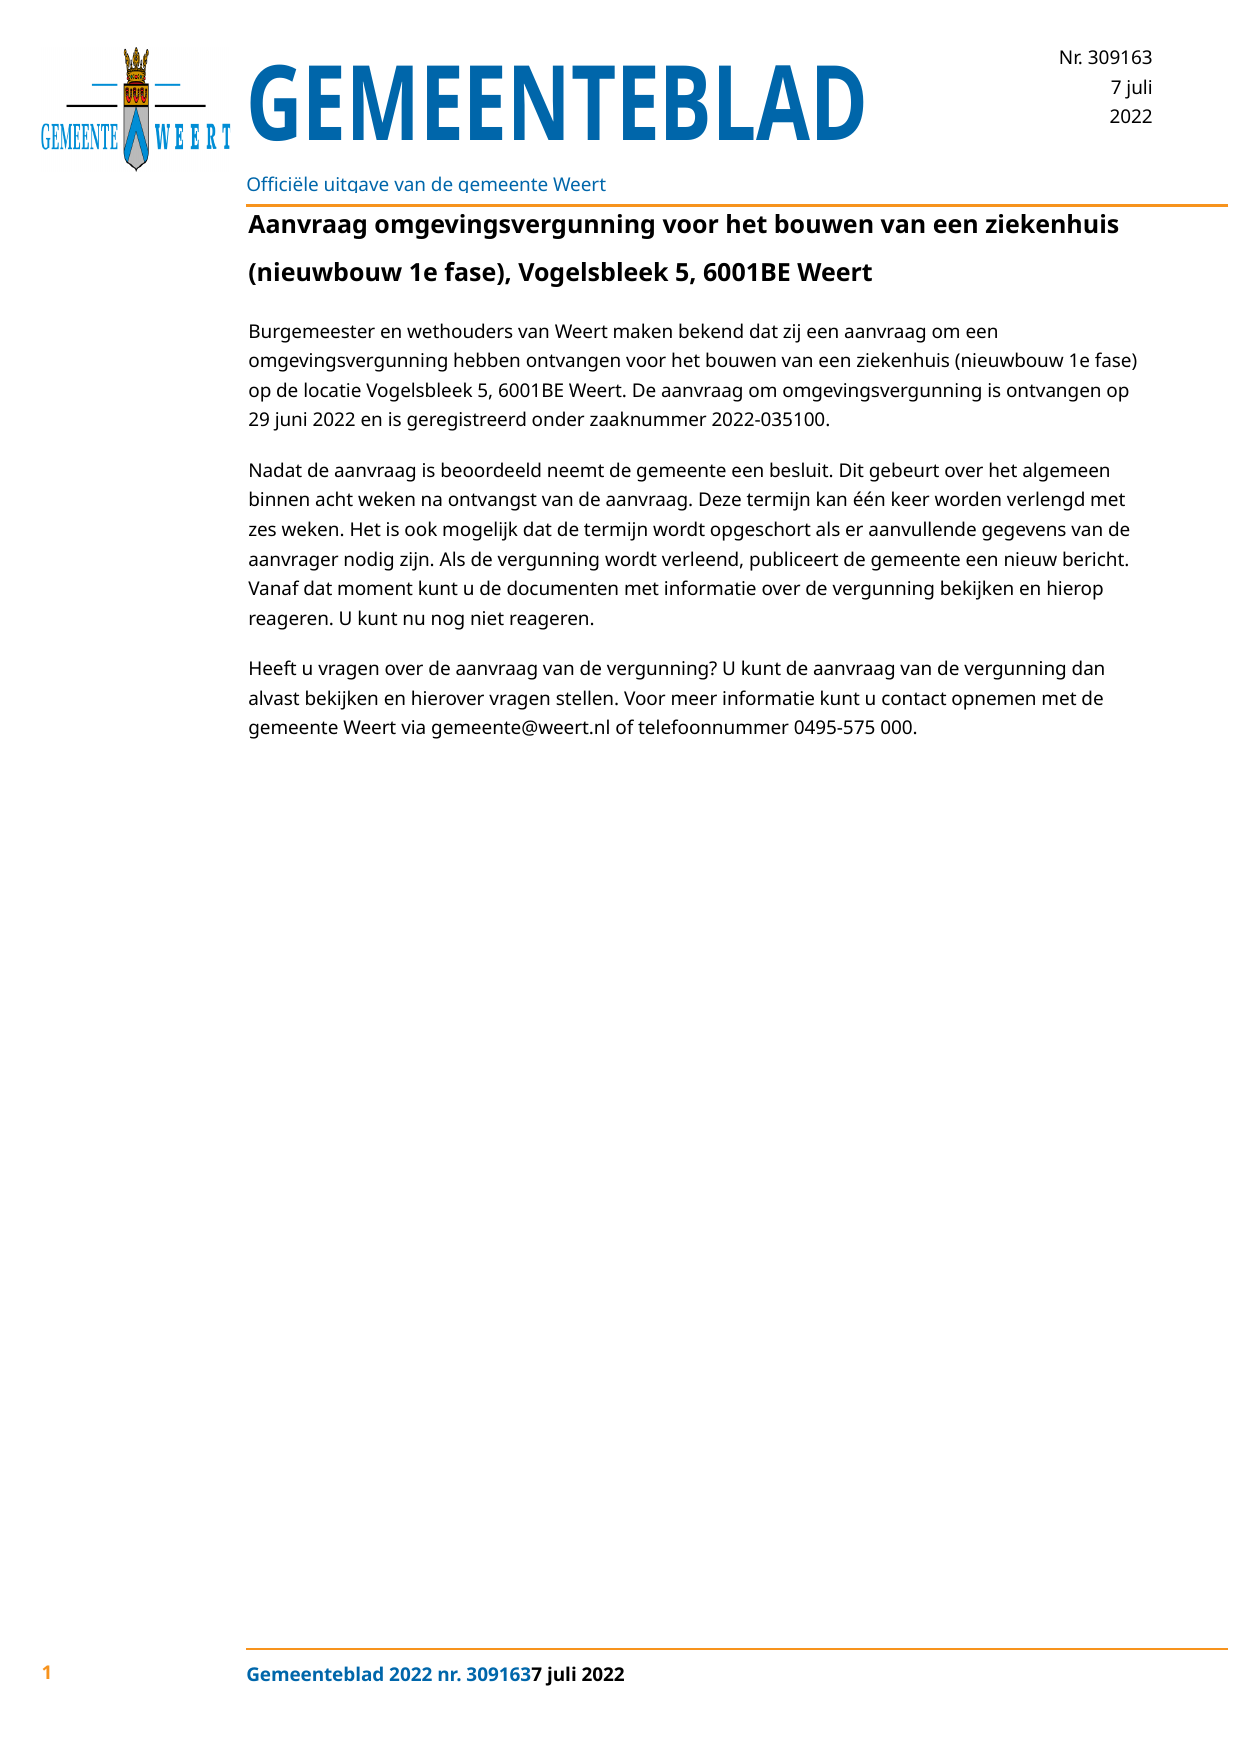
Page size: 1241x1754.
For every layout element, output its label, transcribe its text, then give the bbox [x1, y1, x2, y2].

text Nadat de aanvraag is beoordeeld neemt de gemeente een besluit. Dit gebeurt over het algemeen binnen acht weken na ontvangst van de aanvraag. Deze termijn kan één keer worden verlengd met zes weken. Het is ook mogelijk dat de termijn wordt opgeschort als er aanvullende gegevens van de aanvrager nodig zijn. Als de vergunning wordt verleend, publiceert de gemeente een nieuw bericht. Vanaf dat moment kunt u de documenten met informatie over de vergunning bekijken en hierop reageren. U kunt nu nog niet reageren. [248, 457, 1152, 631]
picture [41, 47, 231, 172]
text Aanvraag omgevingsvergunning voor het bouwen van een ziekenhuis (nieuwbouw 1e fase), Vogelsbleek 5, 6001BE Weert [248, 207, 1152, 288]
text Heeft u vragen over de aanvraag van de vergunning? U kunt de aanvraag van de vergunning dan alvast bekijken en hierover vragen stellen. Voor meer informatie kunt u contact opnemen met de gemeente Weert via gemeente@weert.nl of telefoonnummer 0495-575 000. [248, 655, 1152, 740]
text Burgemeester en wethouders van Weert maken bekend dat zij een aanvraag om een omgevingsvergunning hebben ontvangen voor het bouwen van een ziekenhuis (nieuwbouw 1e fase) op de locatie Vogelsbleek 5, 6001BE Weert. De aanvraag om omgevingsvergunning is ontvangen op 29 juni 2022 en is geregistreerd onder zaaknummer 2022-035100. [248, 318, 1152, 432]
